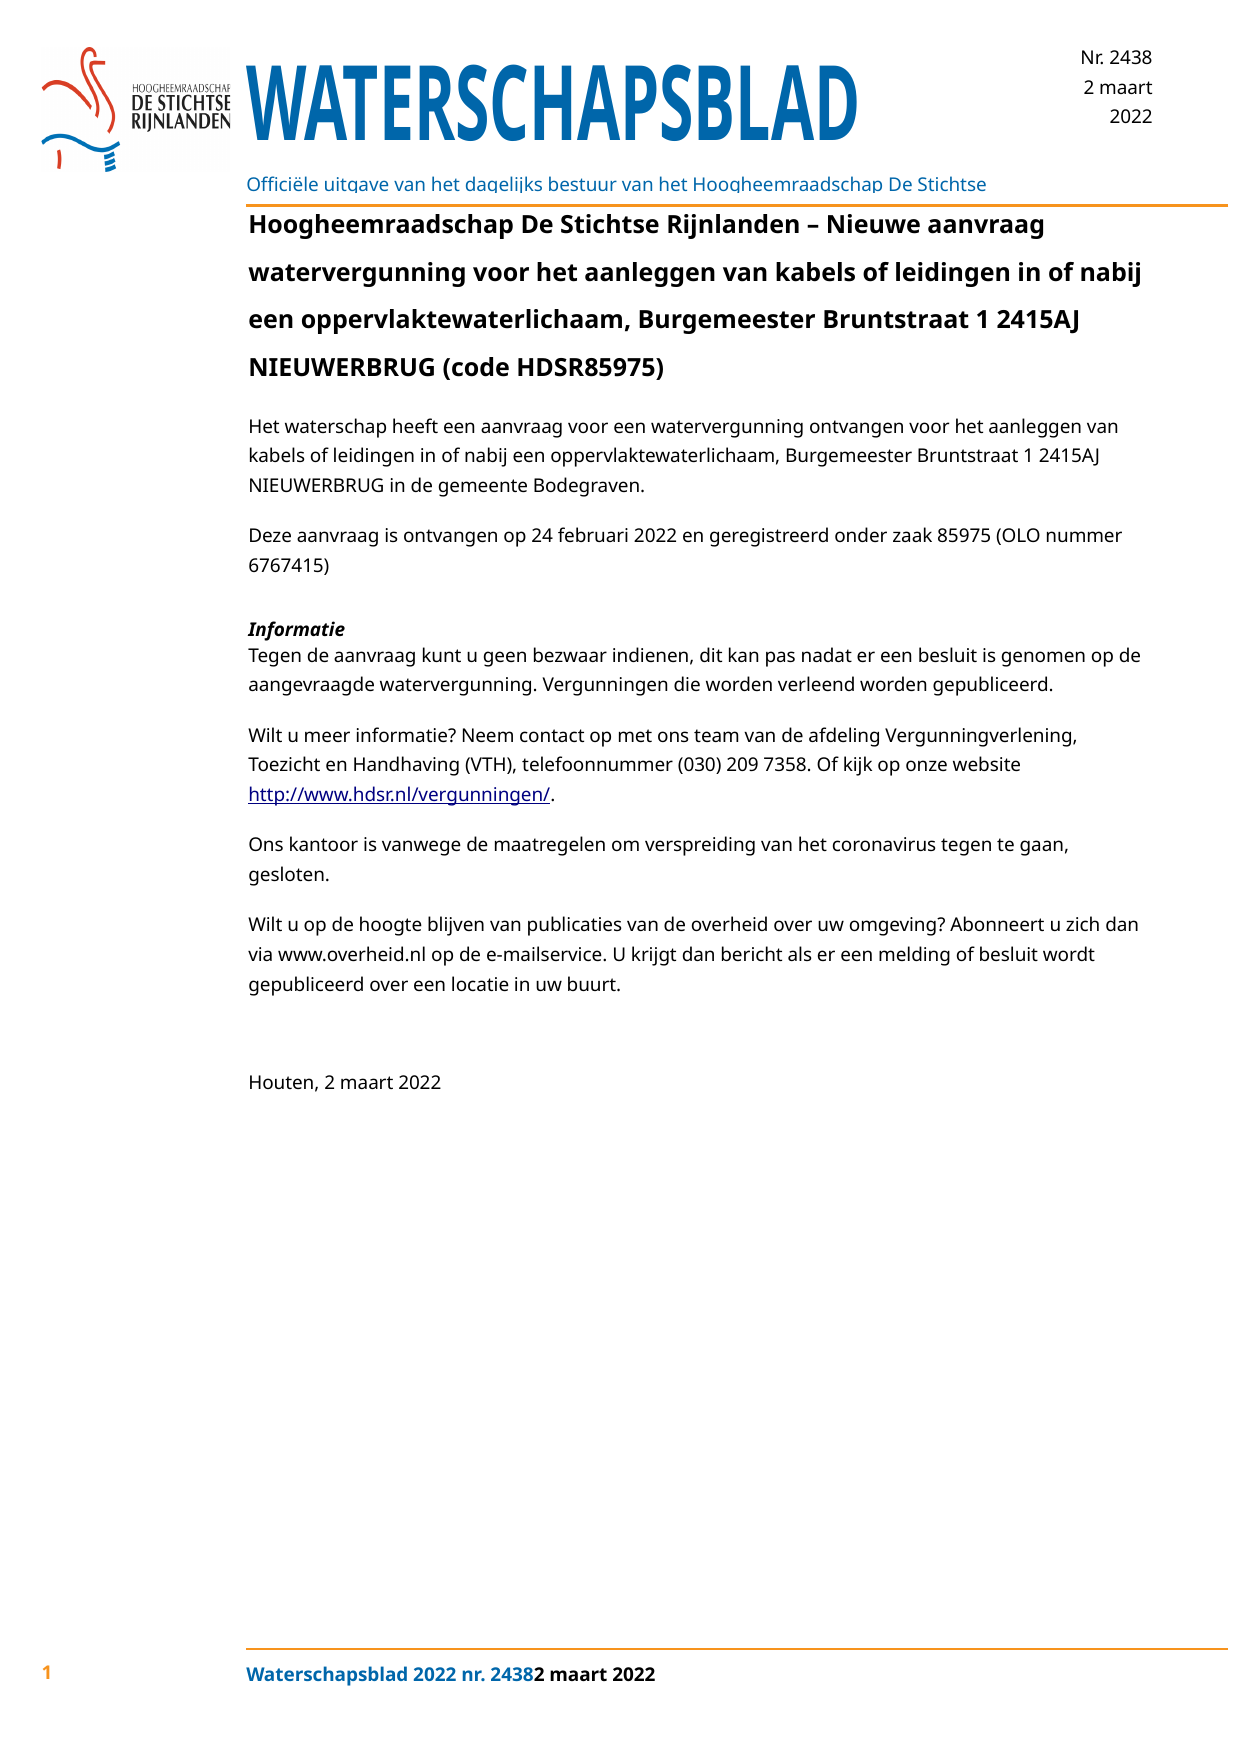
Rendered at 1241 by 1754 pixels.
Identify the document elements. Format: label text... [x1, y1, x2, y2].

text Informatie [248, 616, 1152, 642]
text Ons kantoor is vanwege de maatregelen om verspreiding van het coronavirus tegen te gaan, gesloten. [248, 832, 1152, 887]
text Houten, 2 maart 2022 [248, 1069, 1152, 1095]
text Wilt u meer informatie? Neem contact op met ons team van de afdeling Vergunningverlening, Toezicht en Handhaving (VTH), telefoonnummer (030) 209 7358. Of kijk op onze website http://www.hdsr.nl/vergunningen/. [248, 722, 1152, 807]
text Het waterschap heeft een aanvraag voor een watervergunning ontvangen voor het aanleggen van kabels of leidingen in of nabij een oppervlaktewaterlichaam, Burgemeester Bruntstraat 1 2415AJ NIEUWERBRUG in de gemeente Bodegraven. [248, 413, 1152, 498]
text Deze aanvraag is ontvangen op 24 februari 2022 en geregistreerd onder zaak 85975 (OLO nummer 6767415) [248, 523, 1152, 578]
text Tegen de aanvraag kunt u geen bezwaar indienen, dit kan pas nadat er een besluit is genomen op de aangevraagde watervergunning. Vergunningen die worden verleend worden gepubliceerd. [248, 642, 1152, 697]
picture [41, 47, 231, 172]
text Wilt u op de hoogte blijven van publicaties van de overheid over uw omgeving? Abonneert u zich dan via www.overheid.nl op de e-mailservice. U krijgt dan bericht als er een melding of besluit wordt gepubliceerd over een locatie in uw buurt. [248, 912, 1152, 996]
text Hoogheemraadschap De Stichtse Rijnlanden – Nieuwe aanvraag watervergunning voor het aanleggen van kabels of leidingen in of nabij een oppervlaktewaterlichaam, Burgemeester Bruntstraat 1 2415AJ NIEUWERBRUG (code HDSR85975) [248, 207, 1152, 384]
